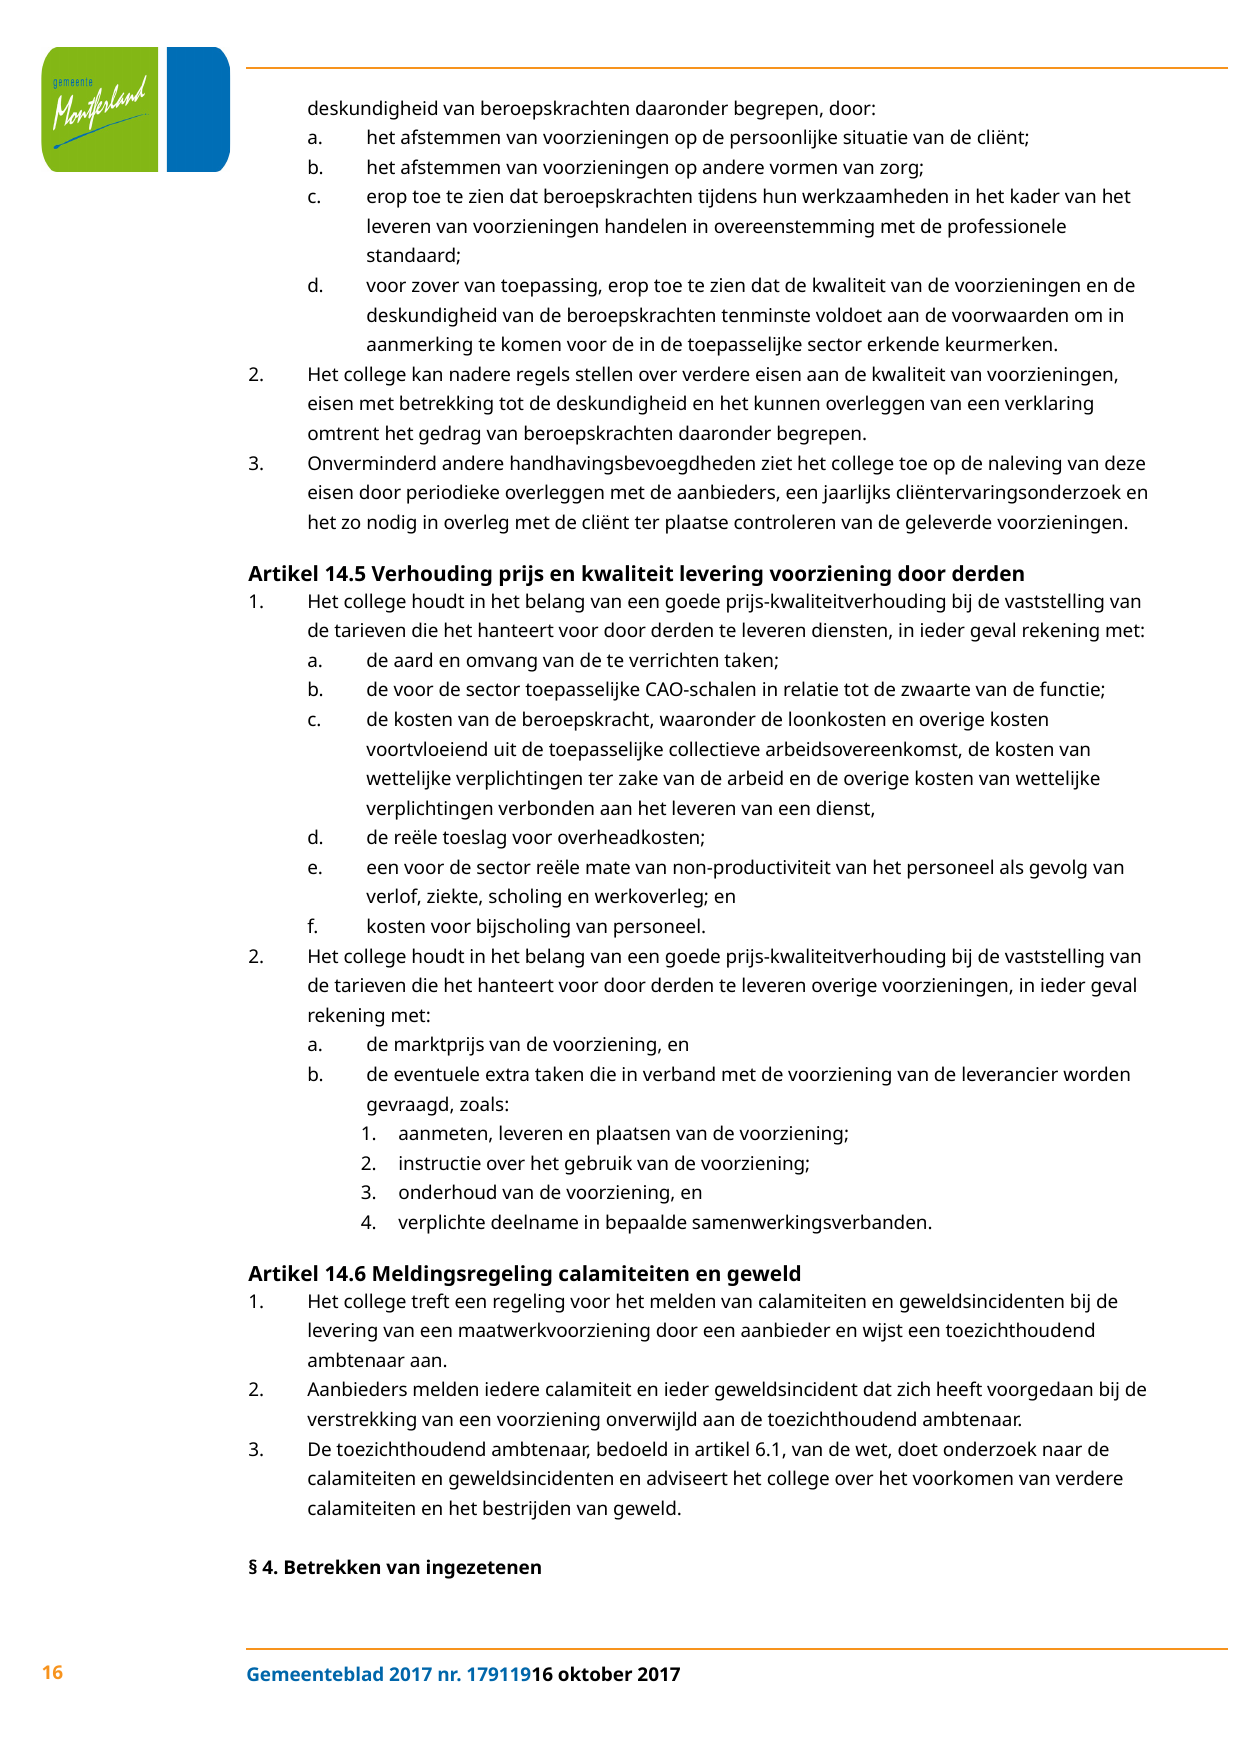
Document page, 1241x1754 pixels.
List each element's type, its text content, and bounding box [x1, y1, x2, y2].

list erop toe te zien dat beroepskrachten tijdens hun werkzaamheden in het kader van het leveren van voorzieningen handelen in overeenstemming met de professionele standaard; [307, 183, 1152, 268]
text § 4. Betrekken van ingezetenen [248, 1554, 1152, 1580]
list Het college kan nadere regels stellen over verdere eisen aan de kwaliteit van voorzieningen, eisen met betrekking tot de deskundigheid en het kunnen overleggen van een verklaring omtrent het gedrag van beroepskrachten daaronder begrepen. [248, 361, 1152, 446]
list verplichte deelname in bepaalde samenwerkingsverbanden. [361, 1209, 1152, 1235]
list de marktprijs van de voorziening, en [307, 1032, 1152, 1057]
list Het college houdt in het belang van een goede prijs-kwaliteitverhouding bij de vaststelling van de tarieven die het hanteert voor door derden te leveren overige voorzieningen, in ieder geval rekening met: [248, 943, 1152, 1028]
list de eventuele extra taken die in verband met de voorziening van de leverancier worden gevraagd, zoals: [307, 1061, 1152, 1116]
list kosten voor bijscholing van personeel. [307, 913, 1152, 939]
list Aanbieders melden iedere calamiteit en ieder geweldsincident dat zich heeft voorgedaan bij de verstrekking van een voorziening onverwijld aan de toezichthoudend ambtenaar. [248, 1377, 1152, 1432]
list aanmeten, leveren en plaatsen van de voorziening; [361, 1120, 1152, 1146]
list voor zover van toepassing, erop toe te zien dat de kwaliteit van de voorzieningen en de deskundigheid van de beroepskrachten tenminste voldoet aan de voorwaarden om in aanmerking te komen voor de in de toepasselijke sector erkende keurmerken. [307, 272, 1152, 357]
list onderhoud van de voorziening, en [361, 1179, 1152, 1205]
list instructie over het gebruik van de voorziening; [361, 1150, 1152, 1176]
list de voor de sector toepasselijke CAO-schalen in relatie tot de zwaarte van de functie; [307, 677, 1152, 702]
list Het college houdt in het belang van een goede prijs-kwaliteitverhouding bij de vaststelling van de tarieven die het hanteert voor door derden te leveren diensten, in ieder geval rekening met: [248, 588, 1152, 643]
list de reële toeslag voor overheadkosten; [307, 824, 1152, 850]
list De toezichthoudend ambtenaar, bedoeld in artikel 6.1, van de wet, doet onderzoek naar de calamiteiten en geweldsincidenten en adviseert het college over het voorkomen van verdere calamiteiten en het bestrijden van geweld. [248, 1436, 1152, 1521]
text Artikel 14.5 Verhouding prijs en kwaliteit levering voorziening door derden [248, 559, 1152, 588]
list Het college treft een regeling voor het melden van calamiteiten en geweldsincidenten bij de levering van een maatwerkvoorziening door een aanbieder en wijst een toezichthoudend ambtenaar aan. [248, 1288, 1152, 1373]
list deskundigheid van beroepskrachten daaronder begrepen, door: [248, 95, 1152, 121]
list de kosten van de beroepskracht, waaronder de loonkosten en overige kosten voortvloeiend uit de toepasselijke collectieve arbeidsovereenkomst, de kosten van wettelijke verplichtingen ter zake van de arbeid en de overige kosten van wettelijke verplichtingen verbonden aan het leveren van een dienst, [307, 706, 1152, 821]
list de aard en omvang van de te verrichten taken; [307, 647, 1152, 673]
list het afstemmen van voorzieningen op de persoonlijke situatie van de cliënt; [307, 124, 1152, 150]
picture [41, 47, 231, 172]
list Onverminderd andere handhavingsbevoegdheden ziet het college toe op de naleving van deze eisen door periodieke overleggen met de aanbieders, een jaarlijks cliëntervaringsonderzoek en het zo nodig in overleg met de cliënt ter plaatse controleren van de geleverde voorzieningen. [248, 450, 1152, 535]
list het afstemmen van voorzieningen op andere vormen van zorg; [307, 154, 1152, 180]
list een voor de sector reële mate van non-productiviteit van het personeel als gevolg van verlof, ziekte, scholing en werkoverleg; en [307, 854, 1152, 909]
text Artikel 14.6 Meldingsregeling calamiteiten en geweld [248, 1259, 1152, 1288]
